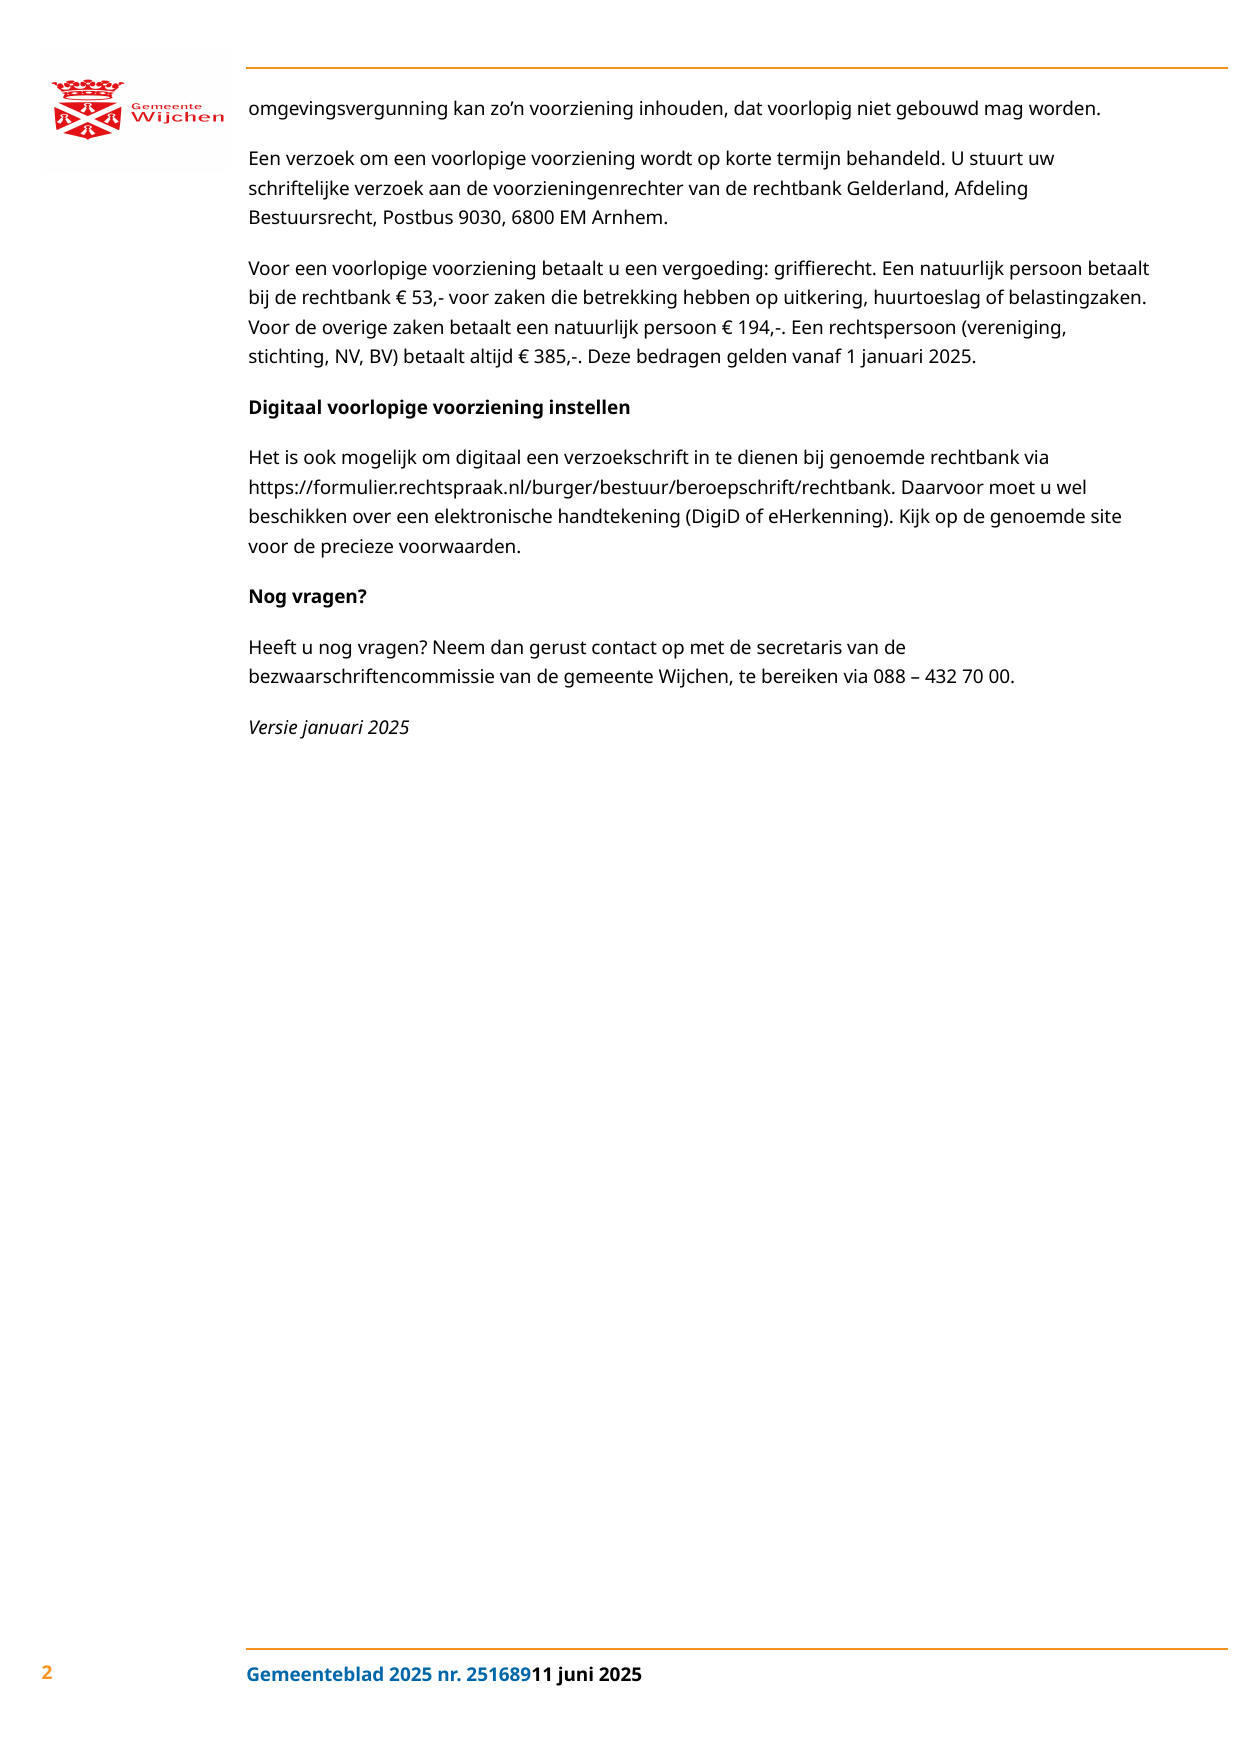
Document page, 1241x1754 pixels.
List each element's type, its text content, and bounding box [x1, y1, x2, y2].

text Het is ook mogelijk om digitaal een verzoekschrift in te dienen bij genoemde rechtbank via https://formulier.rechtspraak.nl/burger/bestuur/beroepschrift/rechtbank. Daarvoor moet u wel beschikken over een elektronische handtekening (DigiD of eHerkenning). Kijk op de genoemde site voor de precieze voorwaarden. [248, 444, 1152, 559]
text omgevingsvergunning kan zo’n voorziening inhouden, dat voorlopig niet gebouwd mag worden. [248, 95, 1152, 121]
text Digitaal voorlopige voorziening instellen [248, 394, 1152, 420]
text Heeft u nog vragen? Neem dan gerust contact op met de secretaris van de bezwaarschriftencommissie van de gemeente Wijchen, te bereiken via 088 – 432 70 00. [248, 634, 1152, 689]
text Voor een voorlopige voorziening betaalt u een vergoeding: griffierecht. Een natuurlijk persoon betaalt bij de rechtbank € 53,- voor zaken die betrekking hebben op uitkering, huurtoeslag of belastingzaken. Voor de overige zaken betaalt een natuurlijk persoon € 194,-. Een rechtspersoon (vereniging, stichting, NV, BV) betaalt altijd € 385,-. Deze bedragen gelden vanaf 1 januari 2025. [248, 255, 1152, 369]
text Nog vragen? [248, 583, 1152, 609]
picture [41, 47, 231, 172]
text Versie januari 2025 [248, 714, 1152, 740]
text Een verzoek om een voorlopige voorziening wordt op korte termijn behandeld. U stuurt uw schriftelijke verzoek aan de voorzieningenrechter van de rechtbank Gelderland, Afdeling Bestuursrecht, Postbus 9030, 6800 EM Arnhem. [248, 145, 1152, 230]
